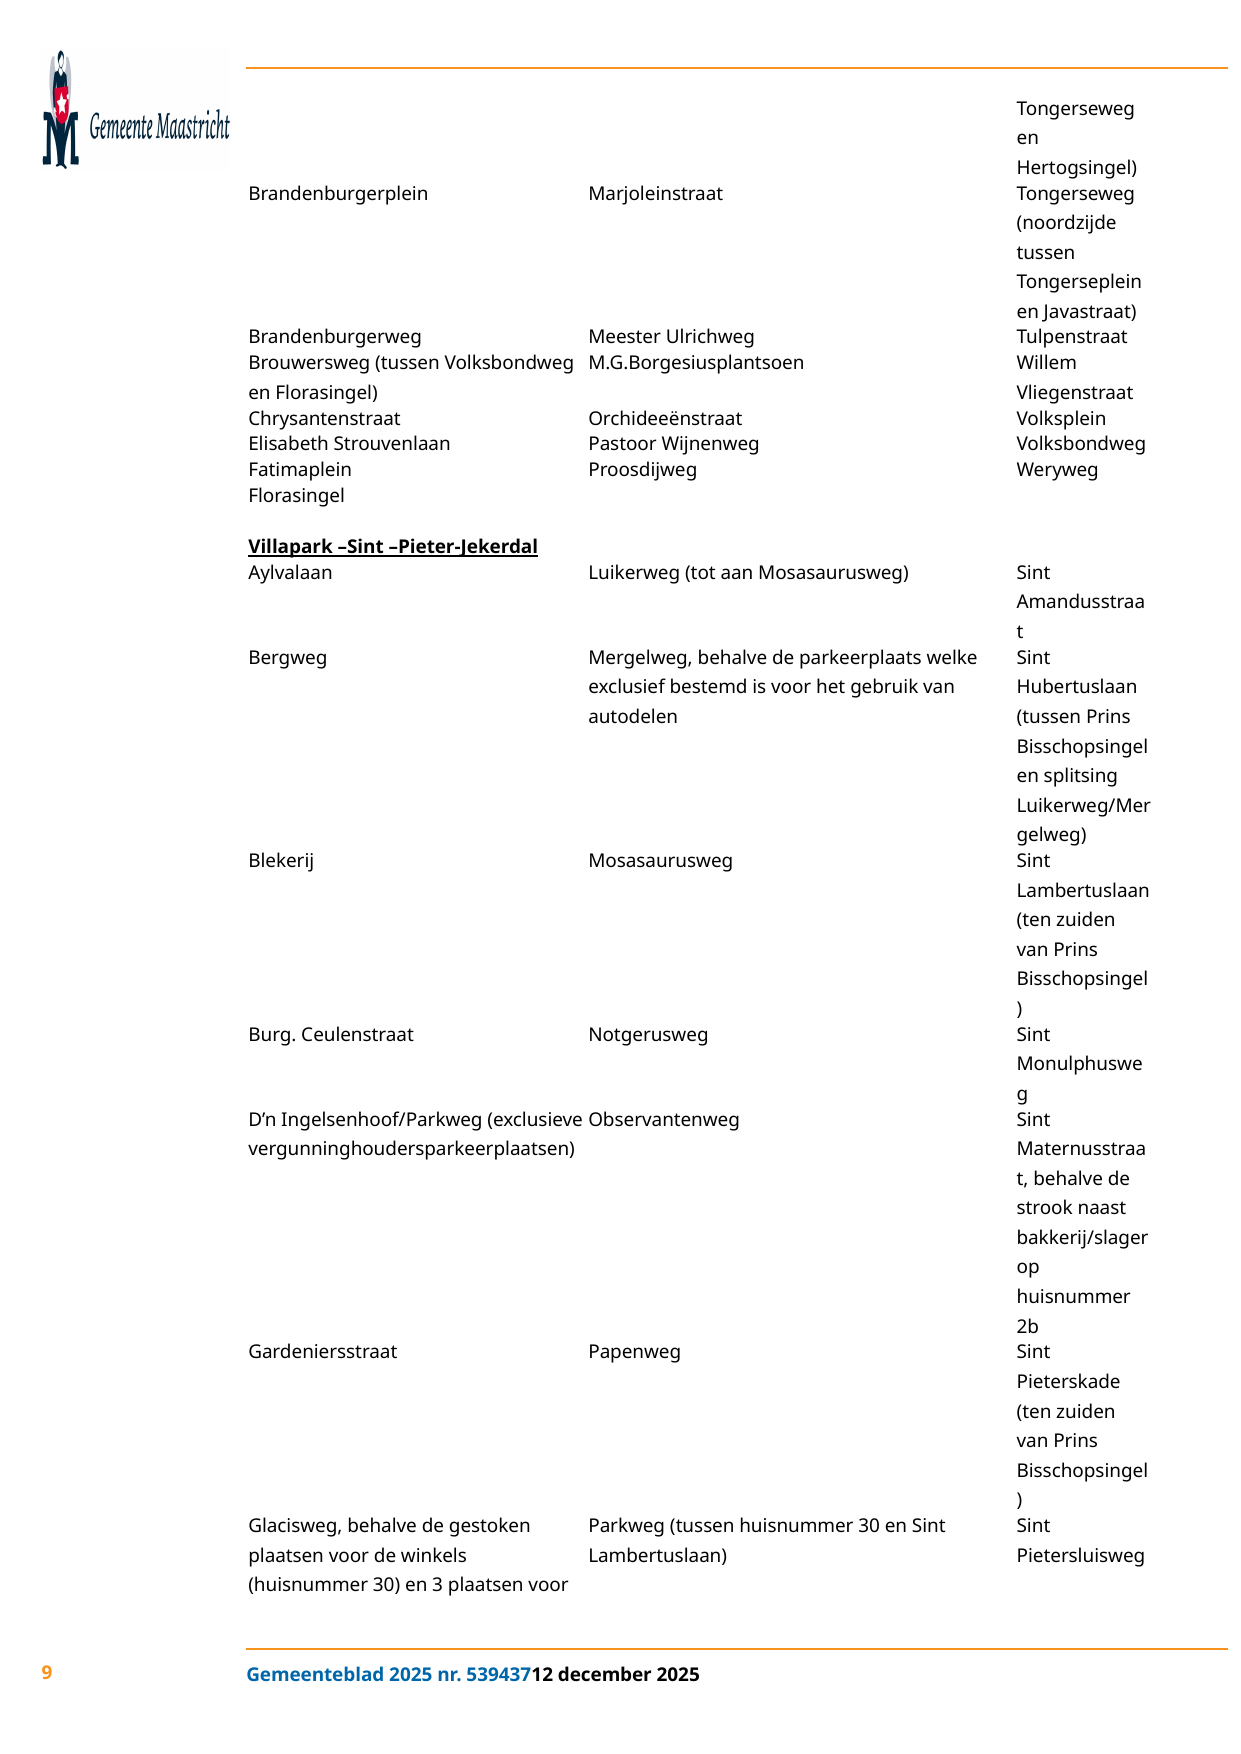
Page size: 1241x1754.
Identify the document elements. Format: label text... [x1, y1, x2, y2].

table_cell Tongerseweg en Hertogsingel) [1016, 95, 1152, 180]
table_cell Tongerseweg (noordzijde tussen Tongerseplein en Javastraat) [1016, 180, 1152, 324]
table_cell Sint Pieterskade (ten zuiden van Prins Bisschopsingel) [1016, 1339, 1152, 1512]
table_cell Proosdijweg [588, 456, 1016, 482]
table_cell Sint Maternusstraat, behalve de strook naast bakkerij/slager op huisnummer 2b [1016, 1106, 1152, 1339]
table_cell Aylvalaan [248, 559, 588, 644]
table_cell Sint Monulphusweg [1016, 1021, 1152, 1106]
table_cell Florasingel [248, 482, 588, 508]
table_cell [588, 95, 1016, 180]
table_cell Chrysantenstraat [248, 405, 588, 431]
table_cell Volksbondweg [1016, 431, 1152, 456]
table_cell Sint Pietersluisweg [1016, 1512, 1152, 1597]
table_cell Bergweg [248, 644, 588, 847]
table_cell Marjoleinstraat [588, 180, 1016, 324]
table_cell Observantenweg [588, 1106, 1016, 1339]
table_cell Sint Hubertuslaan (tussen Prins Bisschopsingel en splitsing Luikerweg/Mergelweg) [1016, 644, 1152, 847]
table_cell Volksplein [1016, 405, 1152, 431]
table_cell [588, 482, 1016, 508]
table_cell Brandenburgerplein [248, 180, 588, 324]
table_cell Notgerusweg [588, 1021, 1016, 1106]
table_cell Weryweg [1016, 456, 1152, 482]
table_cell Gardeniersstraat [248, 1339, 588, 1512]
table_cell Meester Ulrichweg [588, 324, 1016, 349]
table_cell Mergelweg, behalve de parkeerplaats welke exclusief bestemd is voor het gebruik van autodelen [588, 644, 1016, 847]
table_cell [248, 508, 1152, 533]
table_cell D’n Ingelsenhoof/Parkweg (exclusieve vergunninghoudersparkeerplaatsen) [248, 1106, 588, 1339]
table_cell Burg. Ceulenstraat [248, 1021, 588, 1106]
table_cell Luikerweg (tot aan Mosasaurusweg) [588, 559, 1016, 644]
picture [41, 47, 231, 172]
table_cell Tulpenstraat [1016, 324, 1152, 349]
table_cell Glacisweg, behalve de gestoken plaatsen voor de winkels (huisnummer 30) en 3 plaatsen voor [248, 1512, 588, 1597]
table_cell Brandenburgerweg [248, 324, 588, 349]
table_cell [1016, 482, 1152, 508]
table_cell Blekerij [248, 847, 588, 1021]
table_cell Pastoor Wijnenweg [588, 431, 1016, 456]
table_cell Parkweg (tussen huisnummer 30 en Sint Lambertuslaan) [588, 1512, 1016, 1597]
table_cell Sint Amandusstraat [1016, 559, 1152, 644]
table_cell Fatimaplein [248, 456, 588, 482]
table_cell Sint Lambertuslaan (ten zuiden van Prins Bisschopsingel) [1016, 847, 1152, 1021]
table_cell Elisabeth Strouvenlaan [248, 431, 588, 456]
table_cell Brouwersweg (tussen Volksbondweg en Florasingel) [248, 350, 588, 405]
table_cell Papenweg [588, 1339, 1016, 1512]
table_cell M.G.Borgesiusplantsoen [588, 350, 1016, 405]
table_cell Villapark –Sint –Pieter-Jekerdal [248, 534, 1152, 559]
table_cell Orchideeënstraat [588, 405, 1016, 431]
table_cell Willem Vliegenstraat [1016, 350, 1152, 405]
table_cell Mosasaurusweg [588, 847, 1016, 1021]
table_cell [248, 95, 588, 180]
